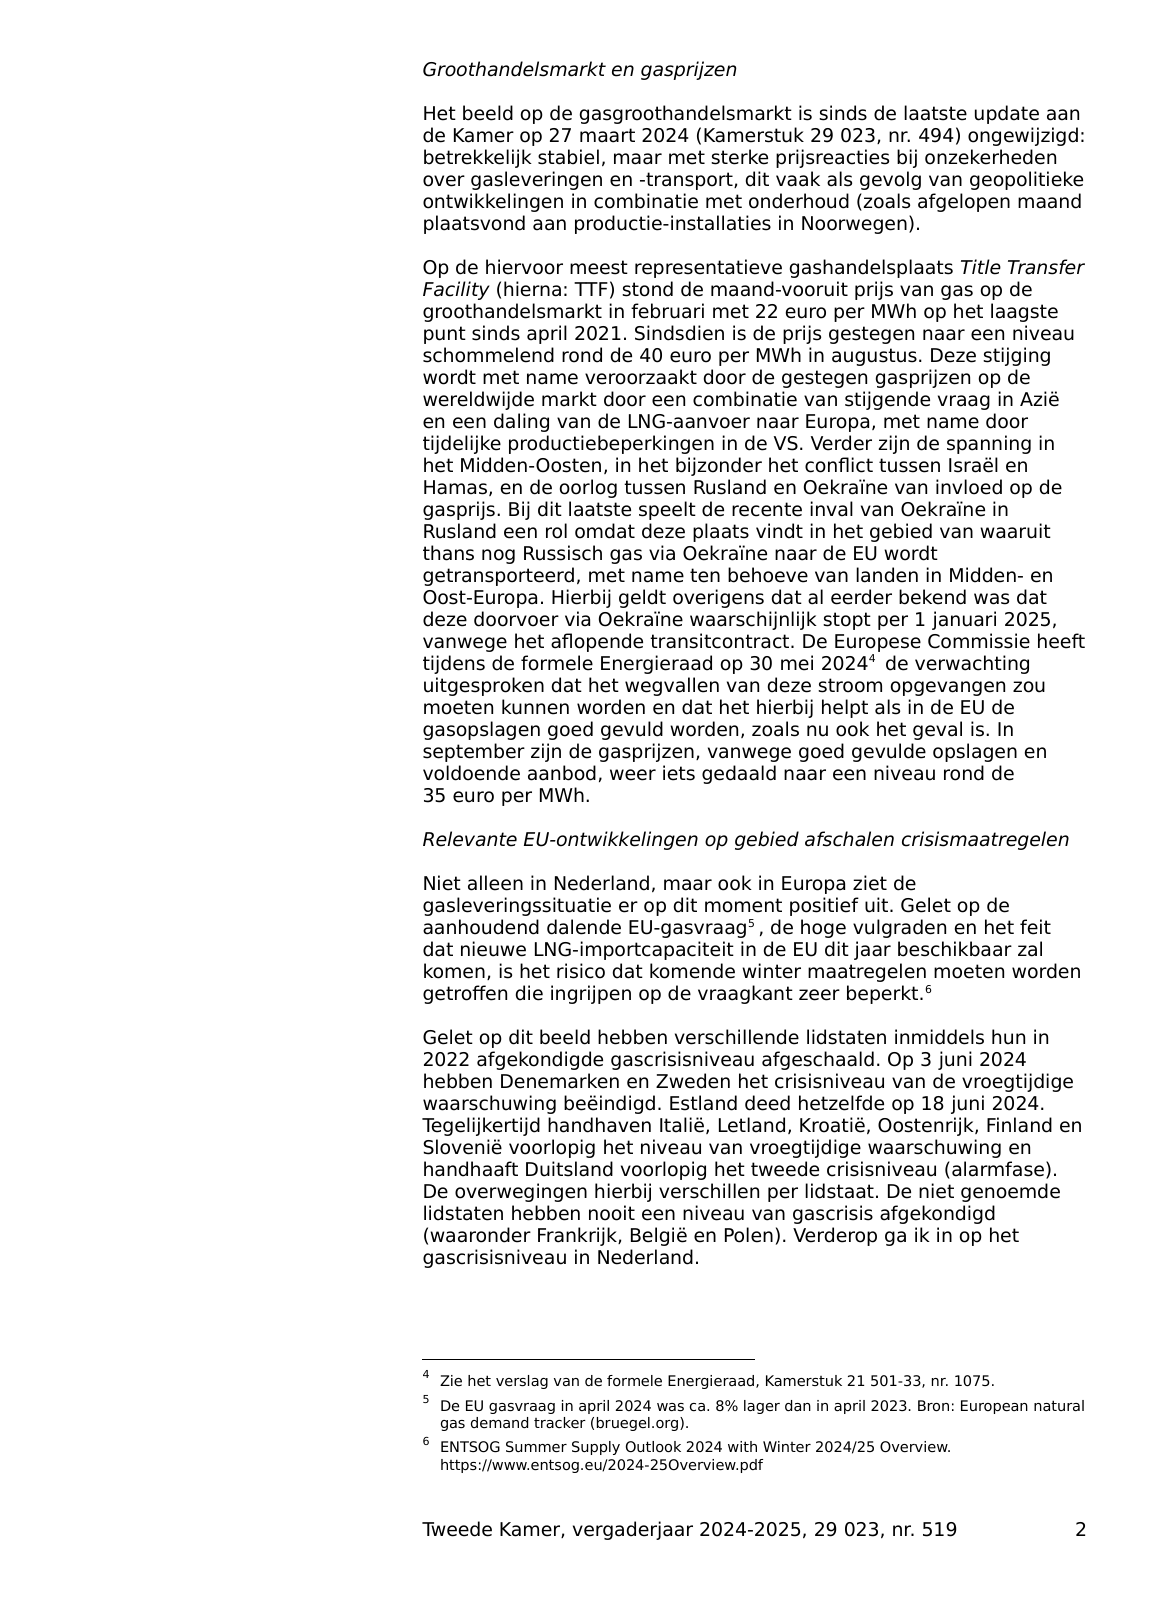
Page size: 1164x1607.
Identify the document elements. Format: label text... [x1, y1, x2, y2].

text Zie het verslag van de formele Energieraad, Kamerstuk 21 501-33, nr. 1075. [422, 1368, 1087, 1391]
text Het beeld op de gasgroothandelsmarkt is sinds de laatste update aan de Kamer op 27 maart 2024 (Kamerstuk 29 023, nr. 494) ongewijzigd: betrekkelijk stabiel, maar met sterke prijsreacties bij onzekerheden over gasleveringen en -transport, dit vaak als gevolg van geopolitieke ontwikkelingen in combinatie met onderhoud (zoals afgelopen maand plaatsvond aan productie-installaties in Noorwegen). [422, 103, 1087, 235]
subtitle Relevante EU-ontwikkelingen op gebied afschalen crisismaatregelen [422, 829, 1087, 851]
text Gelet op dit beeld hebben verschillende lidstaten inmiddels hun in 2022 afgekondigde gascrisisniveau afgeschaald. Op 3 juni 2024 hebben Denemarken en Zweden het crisisniveau van de vroegtijdige waarschuwing beëindigd. Estland deed hetzelfde op 18 juni 2024. Tegelijkertijd handhaven Italië, Letland, Kroatië, Oostenrijk, Finland en Slovenië voorlopig het niveau van vroegtijdige waarschuwing en handhaaft Duitsland voorlopig het tweede crisisniveau (alarmfase). De overwegingen hierbij verschillen per lidstaat. De niet genoemde lidstaten hebben nooit een niveau van gascrisis afgekondigd (waaronder Frankrijk, België en Polen). Verderop ga ik in op het gascrisisniveau in Nederland. [422, 1027, 1087, 1269]
text De EU gasvraag in april 2024 was ca. 8% lager dan in april 2023. Bron: European natural gas demand tracker (bruegel.org). [422, 1393, 1087, 1432]
text ENTSOG Summer Supply Outlook 2024 with Winter 2024/25 Overview. https://www.entsog.eu/2024-25Overview.pdf [422, 1435, 1087, 1474]
text Op de hiervoor meest representatieve gashandelsplaats Title Transfer Facility (hierna: TTF) stond de maand-vooruit prijs van gas op de groothandelsmarkt in februari met 22 euro per MWh op het laagste punt sinds april 2021. Sindsdien is de prijs gestegen naar een niveau schommelend rond de 40 euro per MWh in augustus. Deze stijging wordt met name veroorzaakt door de gestegen gasprijzen op de wereldwijde markt door een combinatie van stijgende vraag in Azië en een daling van de LNG-aanvoer naar Europa, met name door tijdelijke productiebeperkingen in de VS. Verder zijn de spanning in het Midden-Oosten, in het bijzonder het conflict tussen Israël en Hamas, en de oorlog tussen Rusland en Oekraïne van invloed op de gasprijs. Bij dit laatste speelt de recente inval van Oekraïne in Rusland een rol omdat deze plaats vindt in het gebied van waaruit thans nog Russisch gas via Oekraïne naar de EU wordt getransporteerd, met name ten behoeve van landen in Midden- en Oost-Europa. Hierbij geldt overigens dat al eerder bekend was dat deze doorvoer via Oekraïne waarschijnlijk stopt per 1 januari 2025, vanwege het aflopende transitcontract. De Europese Commissie heeft tijdens de formele Energieraad op 30 mei 2024 de verwachting uitgesproken dat het wegvallen van deze stroom opgevangen zou moeten kunnen worden en dat het hierbij helpt als in de EU de gasopslagen goed gevuld worden, zoals nu ook het geval is. In september zijn de gasprijzen, vanwege goed gevulde opslagen en voldoende aanbod, weer iets gedaald naar een niveau rond de 35 euro per MWh. [422, 257, 1087, 807]
text Niet alleen in Nederland, maar ook in Europa ziet de gasleveringssituatie er op dit moment positief uit. Gelet op de aanhoudend dalende EU-gasvraag, de hoge vulgraden en het feit dat nieuwe LNG-importcapaciteit in de EU dit jaar beschikbaar zal komen, is het risico dat komende winter maatregelen moeten worden getroffen die ingrijpen op de vraagkant zeer beperkt. [422, 873, 1087, 1005]
subtitle Groothandelsmarkt en gasprijzen [422, 59, 1087, 81]
